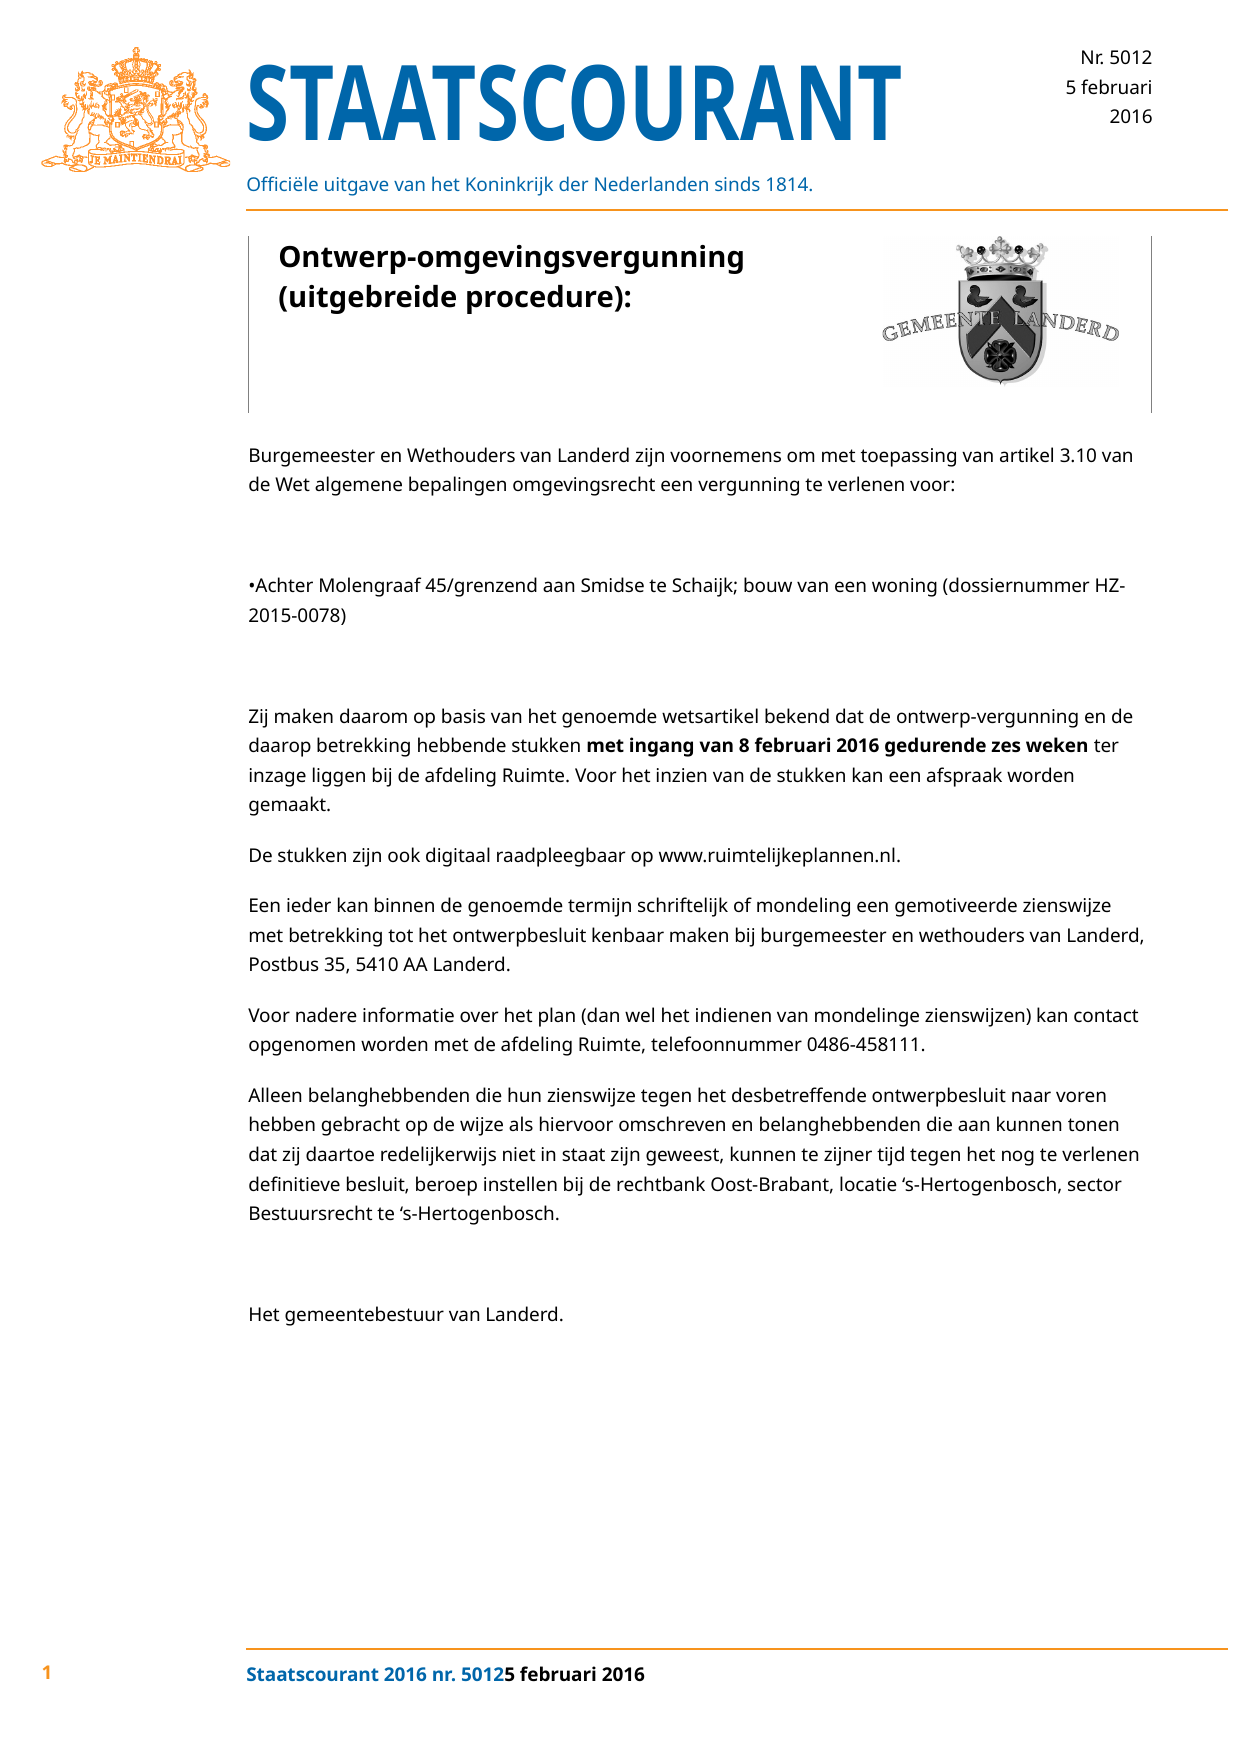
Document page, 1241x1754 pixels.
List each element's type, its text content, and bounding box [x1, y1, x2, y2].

text Het gemeentebestuur van Landerd. [248, 1301, 1152, 1327]
picture [41, 47, 231, 172]
text Voor nadere informatie over het plan (dan wel het indienen van mondelinge zienswijzen) kan contact opgenomen worden met de afdeling Ruimte, telefoonnummer 0486-458111. [248, 1002, 1152, 1057]
text De stukken zijn ook digitaal raadpleegbaar op www.ruimtelijkeplannen.nl. [248, 842, 1152, 868]
text Burgemeester en Wethouders van Landerd zijn voornemens om met toepassing van artikel 3.10 van de Wet algemene bepalingen omgevingsrecht een vergunning te verlenen voor: [248, 442, 1152, 497]
text Alleen belanghebbenden die hun zienswijze tegen het desbetreffende ontwerpbesluit naar voren hebben gebracht op de wijze als hiervoor omschreven en belanghebbenden die aan kunnen tonen dat zij daartoe redelijkerwijs niet in staat zijn geweest, kunnen te zijner tijd tegen het nog te verlenen definitieve besluit, beroep instellen bij de rechtbank Oost-Brabant, locatie ‘s-Hertogenbosch, sector Bestuursrecht te ‘s-Hertogenbosch. [248, 1082, 1152, 1226]
text Een ieder kan binnen de genoemde termijn schriftelijk of mondeling een gemotiveerde zienswijze met betrekking tot het ontwerpbesluit kenbaar maken bij burgemeester en wethouders van Landerd, Postbus 35, 5410 AA Landerd. [248, 892, 1152, 977]
text Zij maken daarom op basis van het genoemde wetsartikel bekend dat de ontwerp-vergunning en de daarop betrekking hebbende stukken met ingang van 8 februari 2016 gedurende zes weken ter inzage liggen bij de afdeling Ruimte. Voor het inzien van de stukken kan een afspraak worden gemaakt. [248, 703, 1152, 817]
table_header [850, 236, 1151, 413]
picture [882, 236, 1119, 387]
table_header Ontwerp-omgevingsvergunning (uitgebreide procedure): [249, 236, 850, 413]
text •Achter Molengraaf 45/grenzend aan Smidse te Schaijk; bouw van een woning (dossiernummer HZ-2015-0078) [248, 572, 1152, 628]
